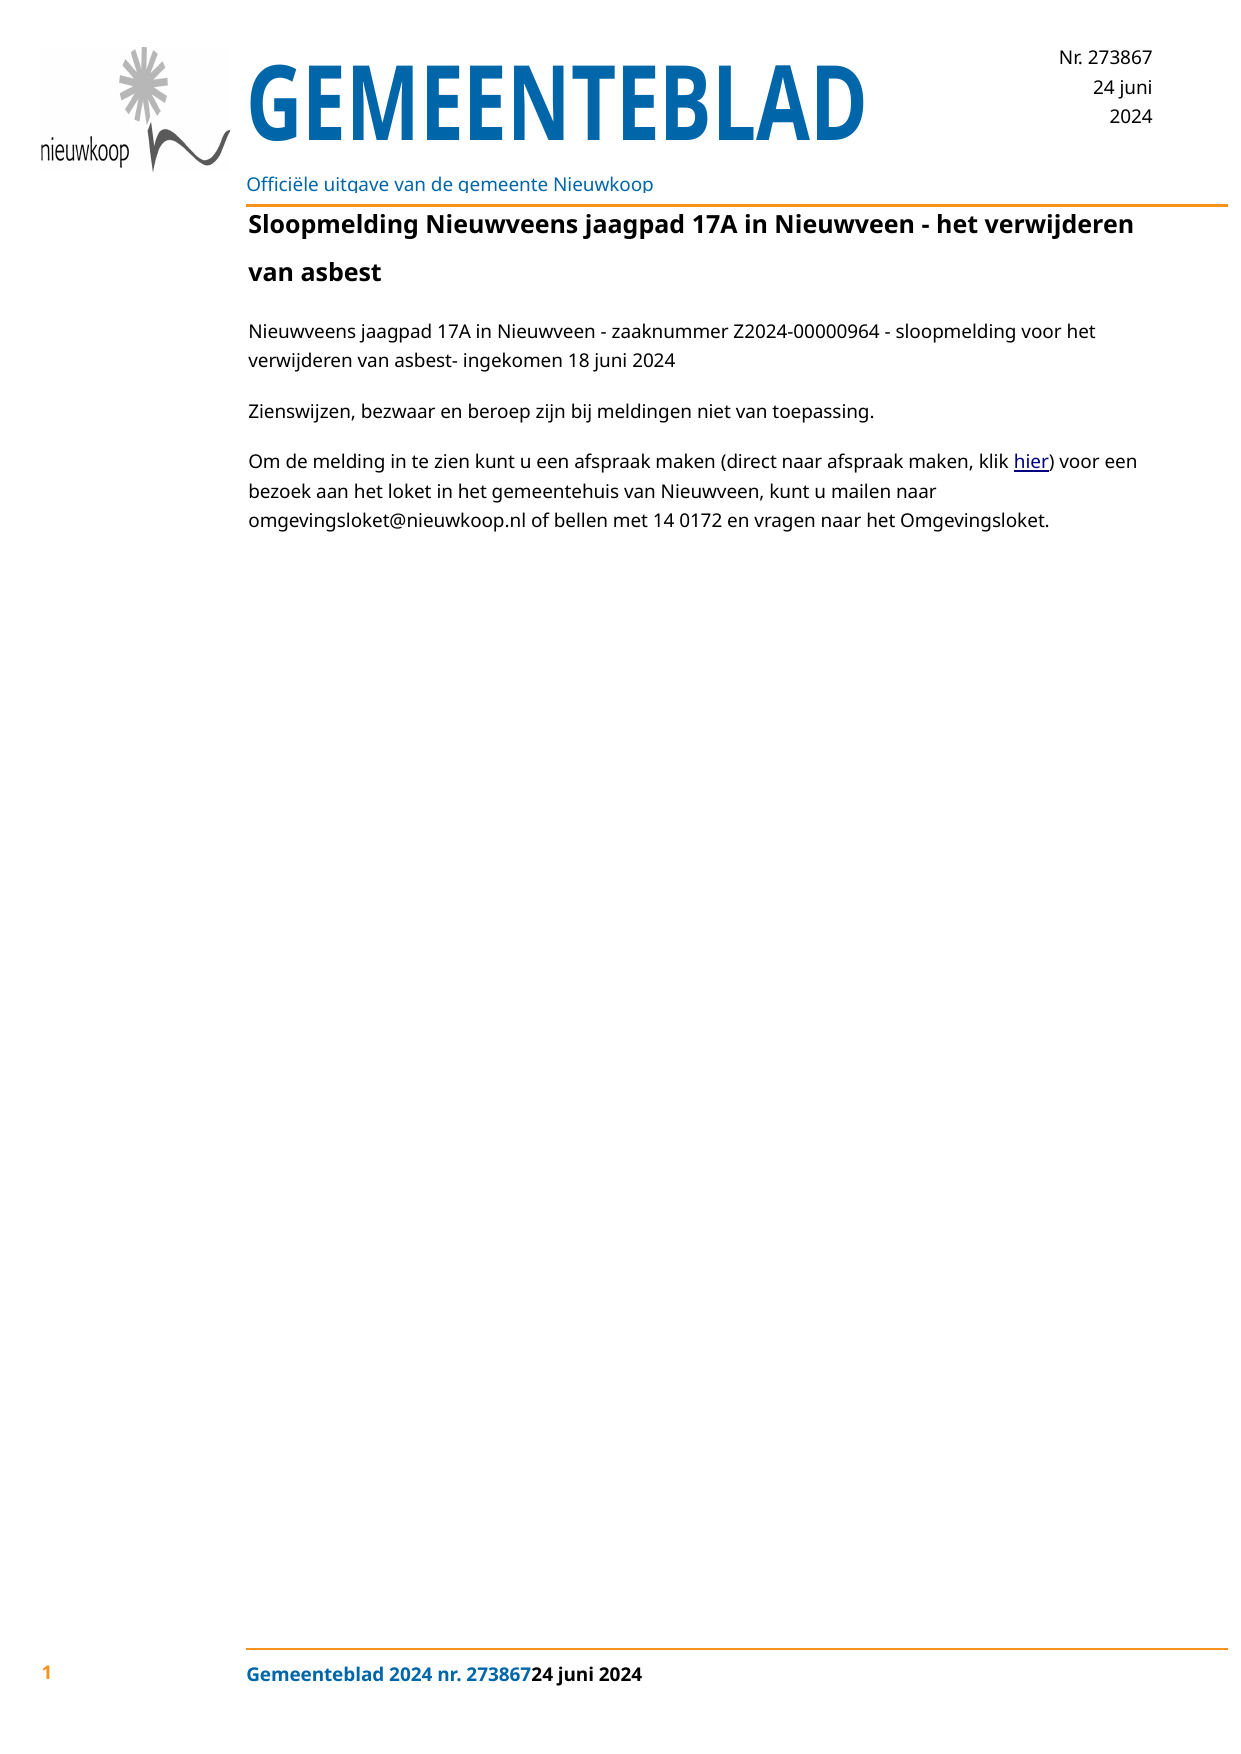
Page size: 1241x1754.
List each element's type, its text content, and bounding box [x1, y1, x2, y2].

text Zienswijzen, bezwaar en beroep zijn bij meldingen niet van toepassing. [248, 398, 1152, 424]
text Nieuwveens jaagpad 17A in Nieuwveen - zaaknummer Z2024-00000964 - sloopmelding voor het verwijderen van asbest- ingekomen 18 juni 2024 [248, 318, 1152, 373]
text Om de melding in te zien kunt u een afspraak maken (direct naar afspraak maken, klik hier) voor een bezoek aan het loket in het gemeentehuis van Nieuwveen, kunt u mailen naar omgevingsloket@nieuwkoop.nl of bellen met 14 0172 en vragen naar het Omgevingsloket. [248, 448, 1152, 533]
text Sloopmelding Nieuwveens jaagpad 17A in Nieuwveen - het verwijderen van asbest [248, 207, 1152, 288]
picture [41, 47, 231, 172]
